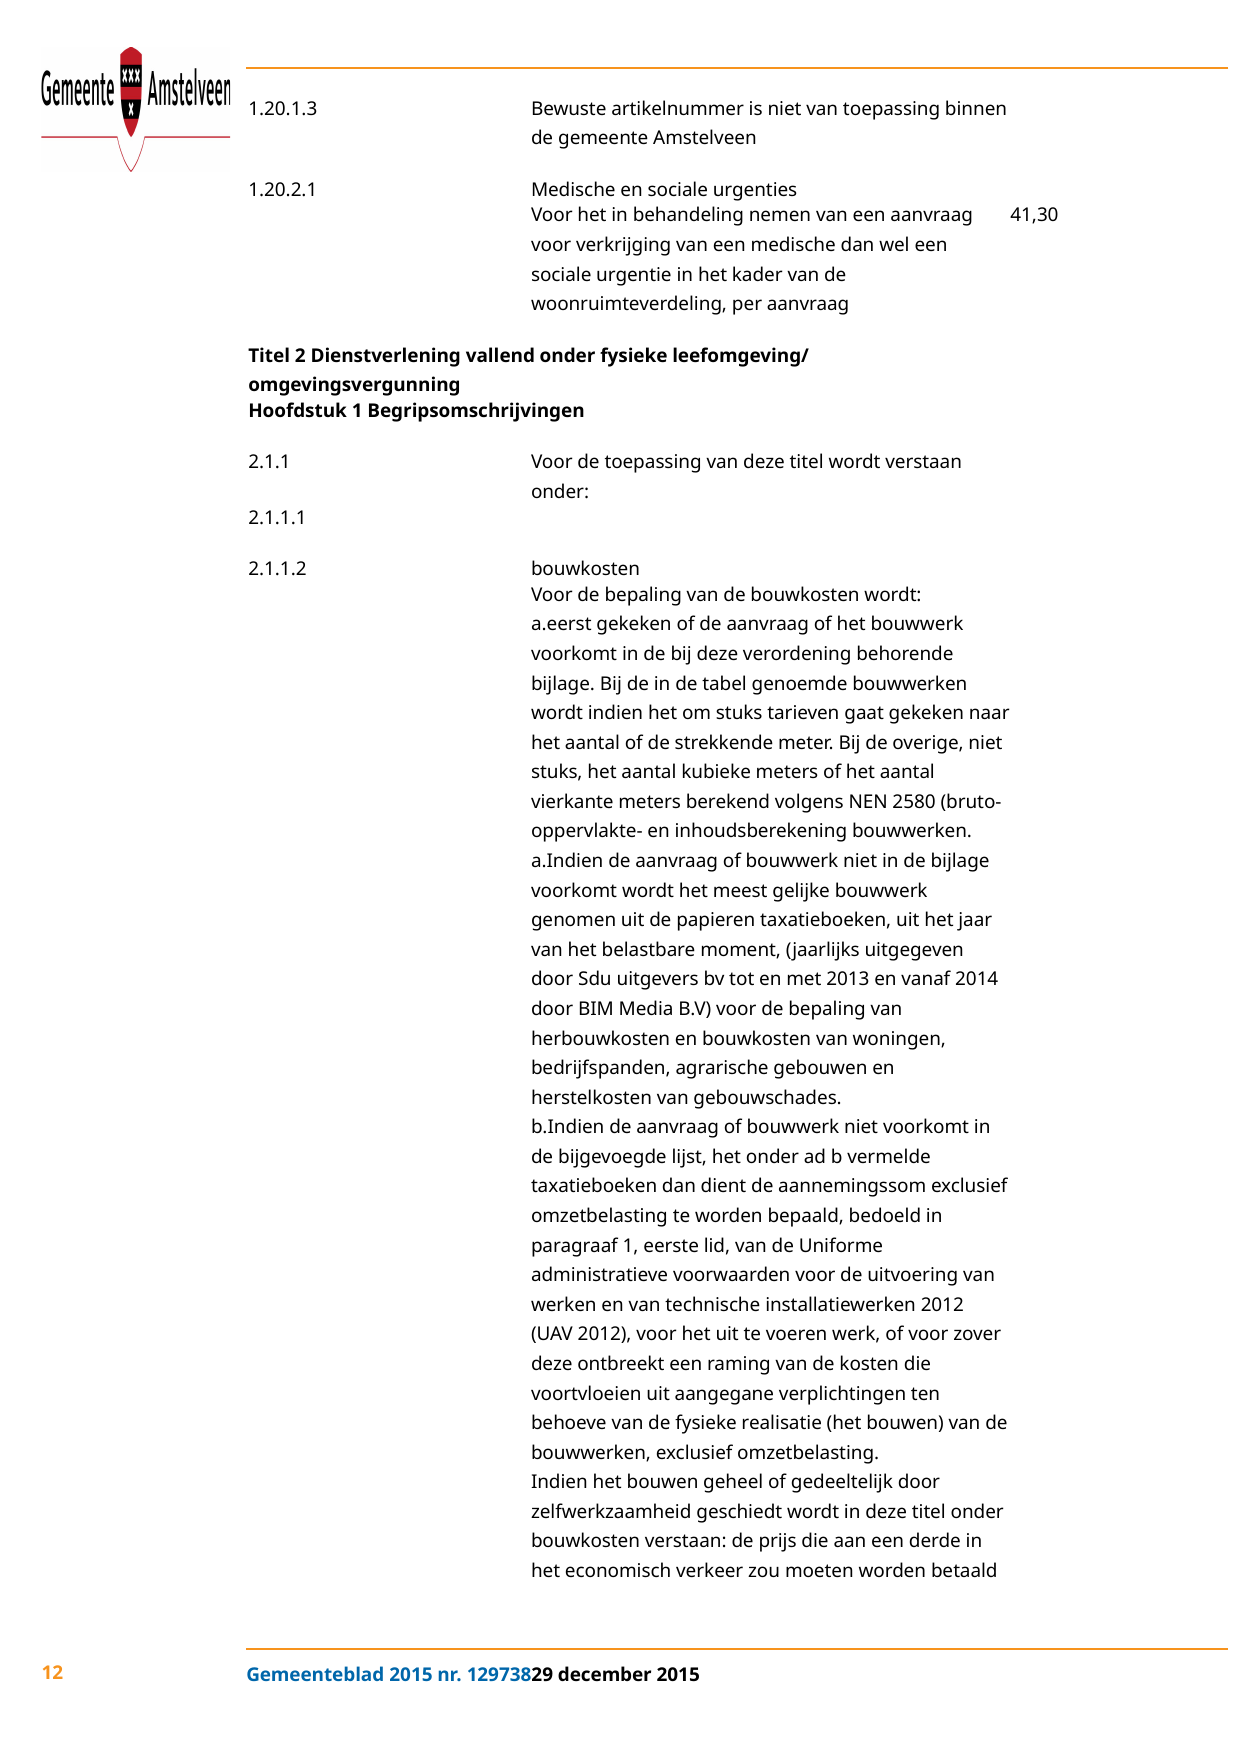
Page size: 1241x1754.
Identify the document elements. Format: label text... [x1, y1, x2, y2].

table_cell [1010, 316, 1152, 342]
table_cell [1010, 530, 1152, 555]
table_cell [248, 581, 531, 1583]
table_cell 1.20.1.3 [248, 95, 531, 150]
table_cell [531, 150, 1010, 176]
table_cell 2.1.1.1 [248, 504, 531, 529]
table_cell [1010, 449, 1152, 504]
table_cell [248, 423, 531, 448]
table_cell [248, 202, 531, 316]
table_cell [1010, 95, 1152, 150]
table_cell Voor de toepassing van deze titel wordt verstaan onder: [531, 449, 1010, 504]
table_cell Bewuste artikelnummer is niet van toepassing binnen de gemeente Amstelveen [531, 95, 1010, 150]
table_cell [531, 530, 1010, 555]
table_cell [1010, 342, 1152, 397]
table_cell [1010, 423, 1152, 448]
table_cell [248, 530, 531, 555]
table_cell 1.20.2.1 [248, 176, 531, 202]
table_cell [1010, 397, 1152, 423]
table_cell [1010, 176, 1152, 202]
table_cell 2.1.1 [248, 449, 531, 504]
table_cell [1010, 581, 1152, 1583]
table_cell [1010, 504, 1152, 529]
table_cell 41,30 [1010, 202, 1152, 316]
table_cell bouwkosten [531, 555, 1010, 581]
table_cell Titel 2 Dienstverlening vallend onder fysieke leefomgeving/ omgevingsvergunning [248, 342, 1010, 397]
table_cell [248, 150, 531, 176]
table_cell [248, 316, 531, 342]
table_cell [1010, 555, 1152, 581]
table_cell Voor de bepaling van de bouwkosten wordt: a.eerst gekeken of de aanvraag of het bouwwerk voorkomt in de bij deze verordening behorende bijlage. Bij de in de tabel genoemde bouwwerken wordt indien het om stuks tarieven gaat gekeken naar het aantal of de strekkende meter. Bij de overige, niet stuks, het aantal kubieke meters of het aantal vierkante meters berekend volgens NEN 2580 (bruto-oppervlakte- en inhoudsberekening bouwwerken. a.Indien de aanvraag of bouwwerk niet in de bijlage voorkomt wordt het meest gelijke bouwwerk genomen uit de papieren taxatieboeken, uit het jaar van het belastbare moment, (jaarlijks uitgegeven door Sdu uitgevers bv tot en met 2013 en vanaf 2014 door BIM Media B.V) voor de bepaling van herbouwkosten en bouwkosten van woningen, bedrijfspanden, agrarische gebouwen en herstelkosten van gebouwschades. b.Indien de aanvraag of bouwwerk niet voorkomt in de bijgevoegde lijst, het onder ad b vermelde taxatieboeken dan dient de aannemingssom exclusief omzetbelasting te worden bepaald, bedoeld in paragraaf 1, eerste lid, van de Uniforme administratieve voorwaarden voor de uitvoering van werken en van technische installatiewerken 2012 (UAV 2012), voor het uit te voeren werk, of voor zover deze ontbreekt een raming van de kosten die voortvloeien uit aangegane verplichtingen ten behoeve van de fysieke realisatie (het bouwen) van de bouwwerken, exclusief omzetbelasting. Indien het bouwen geheel of gedeeltelijk door zelfwerkzaamheid geschiedt wordt in deze titel onder bouwkosten verstaan: de prijs die aan een derde in het economisch verkeer zou moeten worden betaald [531, 581, 1010, 1583]
table_cell [531, 504, 1010, 529]
table_cell Hoofdstuk 1 Begripsomschrijvingen [248, 397, 1010, 423]
table_cell 2.1.1.2 [248, 555, 531, 581]
table_cell Voor het in behandeling nemen van een aanvraag voor verkrijging van een medische dan wel een sociale urgentie in het kader van de woonruimteverdeling, per aanvraag [531, 202, 1010, 316]
table_cell Medische en sociale urgenties [531, 176, 1010, 202]
table_cell [531, 423, 1010, 448]
table_cell [531, 316, 1010, 342]
picture [41, 47, 231, 172]
table_cell [1010, 150, 1152, 176]
